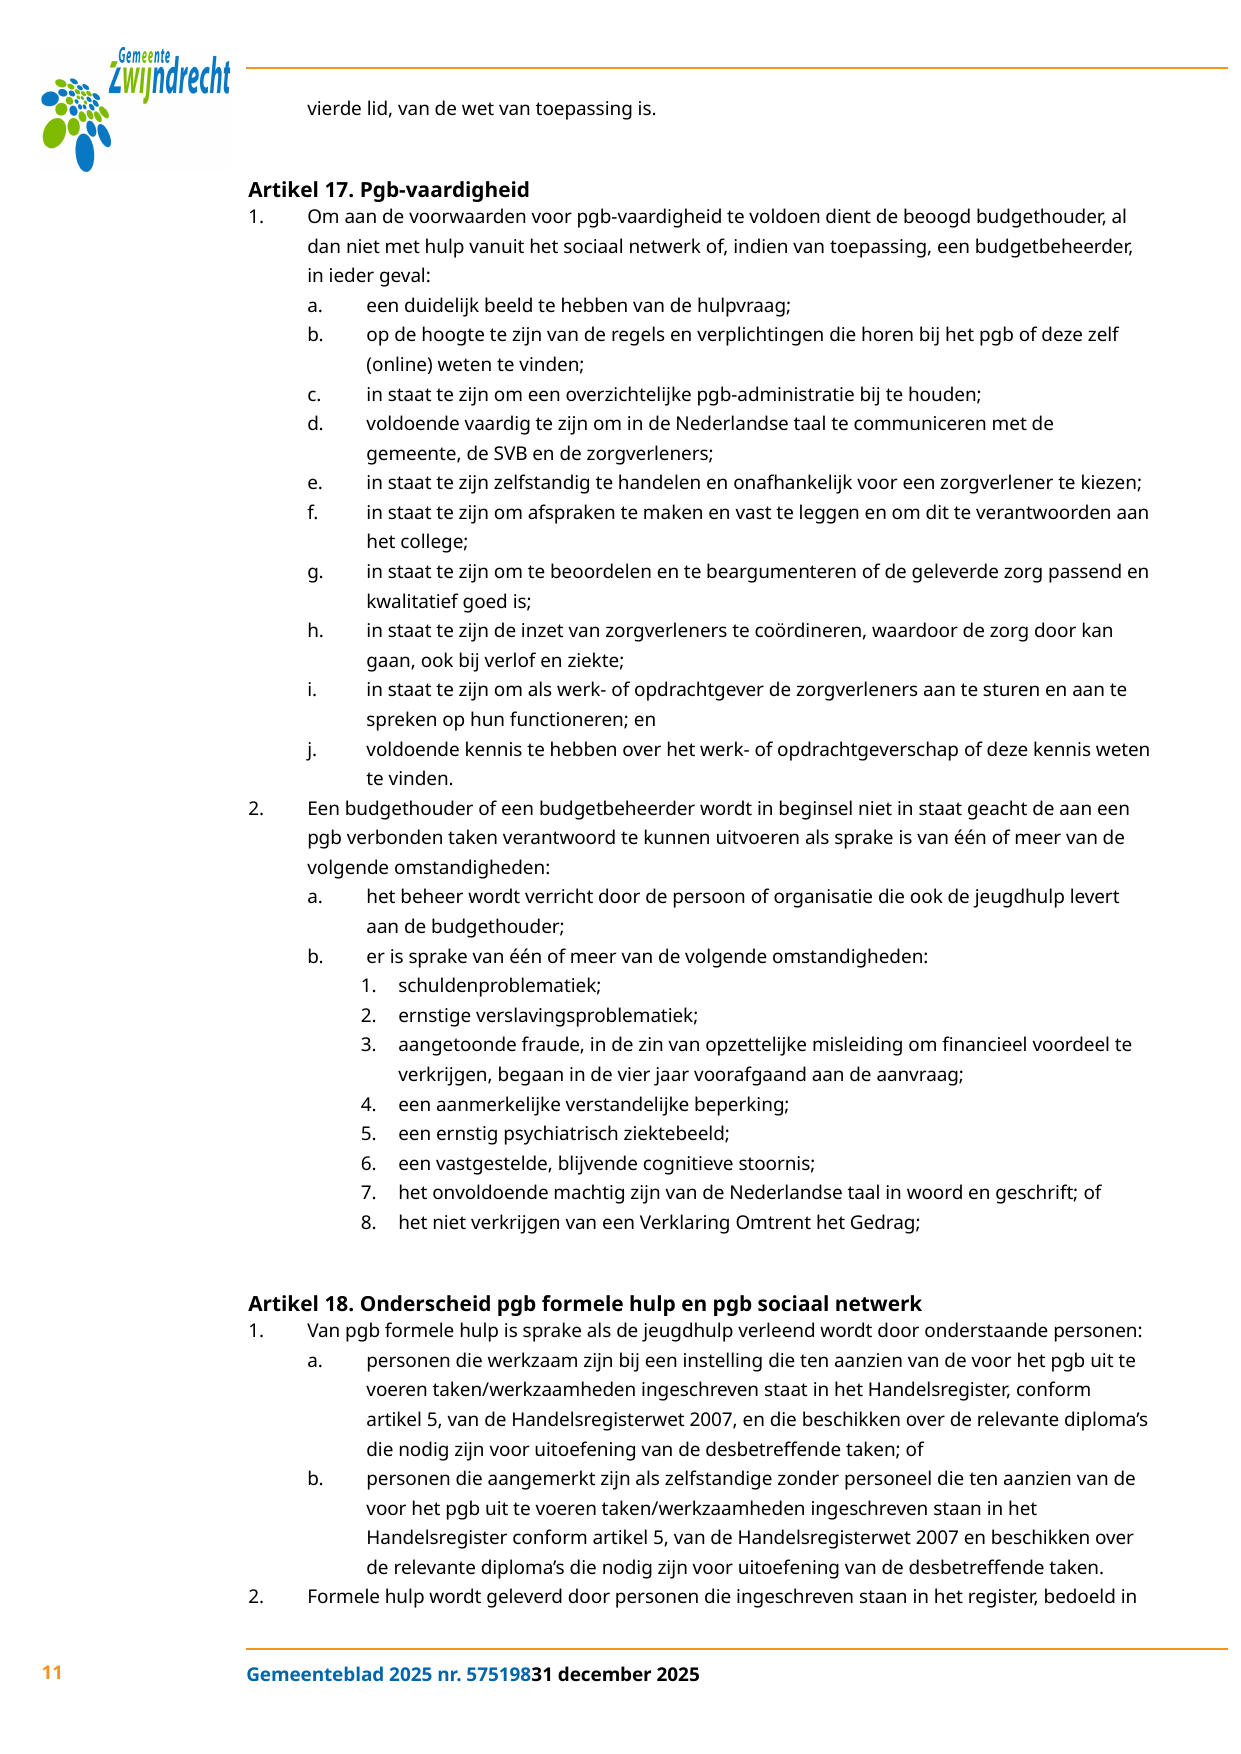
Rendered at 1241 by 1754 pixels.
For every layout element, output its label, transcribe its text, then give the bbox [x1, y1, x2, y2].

picture [41, 47, 231, 172]
list personen die aangemerkt zijn als zelfstandige zonder personeel die ten aanzien van de voor het pgb uit te voeren taken/werkzaamheden ingeschreven staan in het Handelsregister conform artikel 5, van de Handelsregisterwet 2007 en beschikken over de relevante diploma’s die nodig zijn voor uitoefening van de desbetreffende taken. [307, 1465, 1152, 1580]
list in staat te zijn om als werk- of opdrachtgever de zorgverleners aan te sturen en aan te spreken op hun functioneren; en [307, 677, 1152, 732]
text Artikel 18. Onderscheid pgb formele hulp en pgb sociaal netwerk [248, 1289, 1152, 1317]
list Formele hulp wordt geleverd door personen die ingeschreven staan in het register, bedoeld in [248, 1584, 1152, 1609]
list in staat te zijn om afspraken te maken en vast te leggen en om dit te verantwoorden aan het college; [307, 499, 1152, 554]
list een vastgestelde, blijvende cognitieve stoornis; [361, 1150, 1152, 1176]
list in staat te zijn zelfstandig te handelen en onafhankelijk voor een zorgverlener te kiezen; [307, 469, 1152, 495]
list schuldenproblematiek; [361, 972, 1152, 998]
list voldoende kennis te hebben over het werk- of opdrachtgeverschap of deze kennis weten te vinden. [307, 736, 1152, 791]
list Een budgethouder of een budgetbeheerder wordt in beginsel niet in staat geacht de aan een pgb verbonden taken verantwoord te kunnen uitvoeren als sprake is van één of meer van de volgende omstandigheden: [248, 795, 1152, 880]
list een duidelijk beeld te hebben van de hulpvraag; [307, 292, 1152, 318]
list op de hoogte te zijn van de regels en verplichtingen die horen bij het pgb of deze zelf (online) weten te vinden; [307, 322, 1152, 377]
list ernstige verslavingsproblematiek; [361, 1002, 1152, 1028]
list Van pgb formele hulp is sprake als de jeugdhulp verleend wordt door onderstaande personen: [248, 1317, 1152, 1343]
list het beheer wordt verricht door de persoon of organisatie die ook de jeugdhulp levert aan de budgethouder; [307, 884, 1152, 939]
list een ernstig psychiatrisch ziektebeeld; [361, 1120, 1152, 1146]
text Artikel 17. Pgb-vaardigheid [248, 175, 1152, 203]
list in staat te zijn de inzet van zorgverleners te coördineren, waardoor de zorg door kan gaan, ook bij verlof en ziekte; [307, 617, 1152, 673]
list het onvoldoende machtig zijn van de Nederlandse taal in woord en geschrift; of [361, 1179, 1152, 1205]
list een aanmerkelijke verstandelijke beperking; [361, 1091, 1152, 1116]
list personen die werkzaam zijn bij een instelling die ten aanzien van de voor het pgb uit te voeren taken/werkzaamheden ingeschreven staat in het Handelsregister, conform artikel 5, van de Handelsregisterwet 2007, en die beschikken over de relevante diploma’s die nodig zijn voor uitoefening van de desbetreffende taken; of [307, 1347, 1152, 1462]
list vierde lid, van de wet van toepassing is. [248, 95, 1152, 121]
list in staat te zijn om een overzichtelijke pgb-administratie bij te houden; [307, 381, 1152, 406]
list Om aan de voorwaarden voor pgb-vaardigheid te voldoen dient de beoogd budgethouder, al dan niet met hulp vanuit het sociaal netwerk of, indien van toepassing, een budgetbeheerder, in ieder geval: [248, 203, 1152, 288]
list het niet verkrijgen van een Verklaring Omtrent het Gedrag; [361, 1209, 1152, 1235]
list aangetoonde fraude, in de zin van opzettelijke misleiding om financieel voordeel te verkrijgen, begaan in de vier jaar voorafgaand aan de aanvraag; [361, 1032, 1152, 1087]
list in staat te zijn om te beoordelen en te beargumenteren of de geleverde zorg passend en kwalitatief goed is; [307, 558, 1152, 613]
list voldoende vaardig te zijn om in de Nederlandse taal te communiceren met de gemeente, de SVB en de zorgverleners; [307, 410, 1152, 466]
list er is sprake van één of meer van de volgende omstandigheden: [307, 943, 1152, 968]
